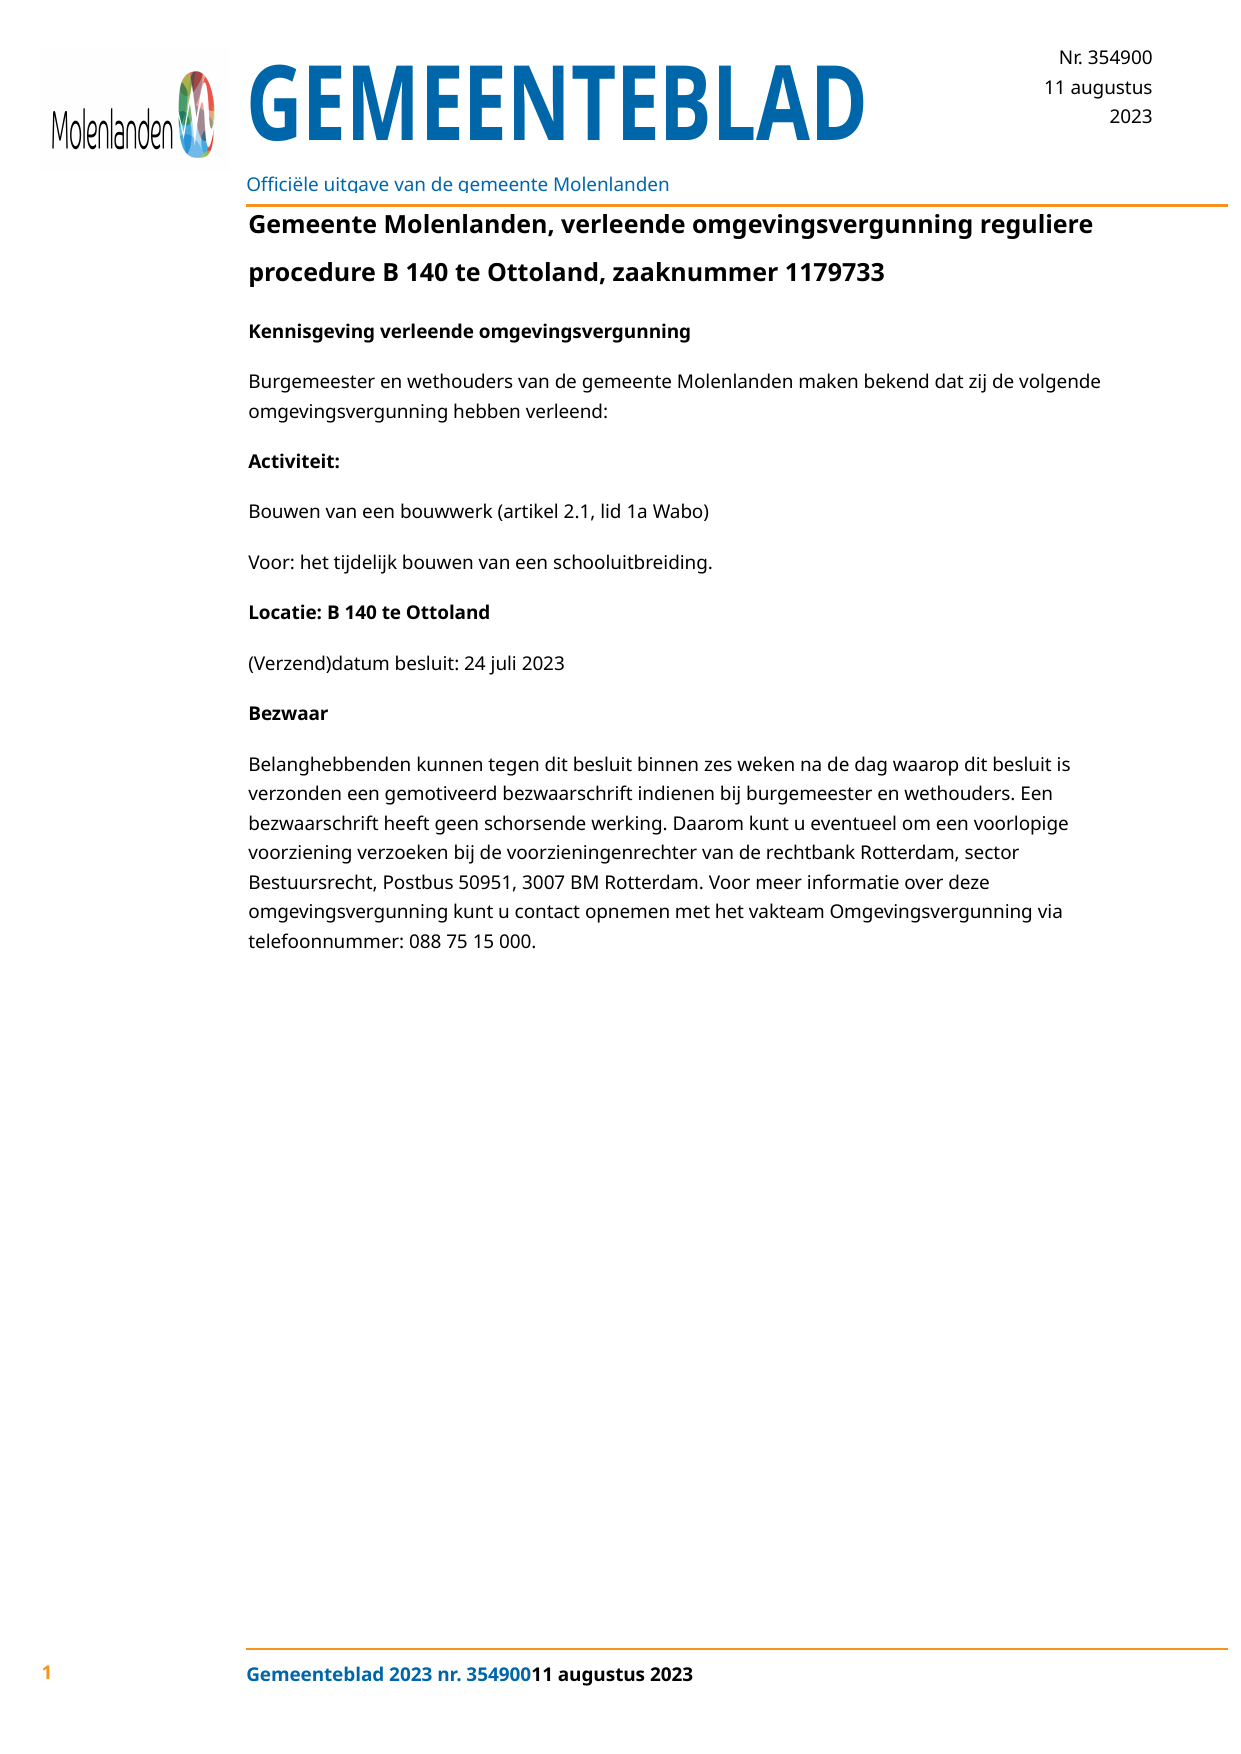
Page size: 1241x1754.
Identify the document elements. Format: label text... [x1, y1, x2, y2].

text Voor: het tijdelijk bouwen van een schooluitbreiding. [248, 549, 1152, 575]
picture [41, 47, 231, 172]
text Burgemeester en wethouders van de gemeente Molenlanden maken bekend dat zij de volgende omgevingsvergunning hebben verleend: [248, 368, 1152, 424]
text (Verzend)datum besluit: 24 juli 2023 [248, 650, 1152, 676]
text Locatie: B 140 te Ottoland [248, 599, 1152, 625]
text Activiteit: [248, 448, 1152, 474]
text Belanghebbenden kunnen tegen dit besluit binnen zes weken na de dag waarop dit besluit is verzonden een gemotiveerd bezwaarschrift indienen bij burgemeester en wethouders. Een bezwaarschrift heeft geen schorsende werking. Daarom kunt u eventueel om een voorlopige voorziening verzoeken bij de voorzieningenrechter van de rechtbank Rotterdam, sector Bestuursrecht, Postbus 50951, 3007 BM Rotterdam. Voor meer informatie over deze omgevingsvergunning kunt u contact opnemen met het vakteam Omgevingsvergunning via telefoonnummer: 088 75 15 000. [248, 751, 1152, 954]
text Bouwen van een bouwwerk (artikel 2.1, lid 1a Wabo) [248, 499, 1152, 524]
text Kennisgeving verleende omgevingsvergunning [248, 318, 1152, 344]
text Gemeente Molenlanden, verleende omgevingsvergunning reguliere procedure B 140 te Ottoland, zaaknummer 1179733 [248, 207, 1152, 288]
text Bezwaar [248, 700, 1152, 726]
